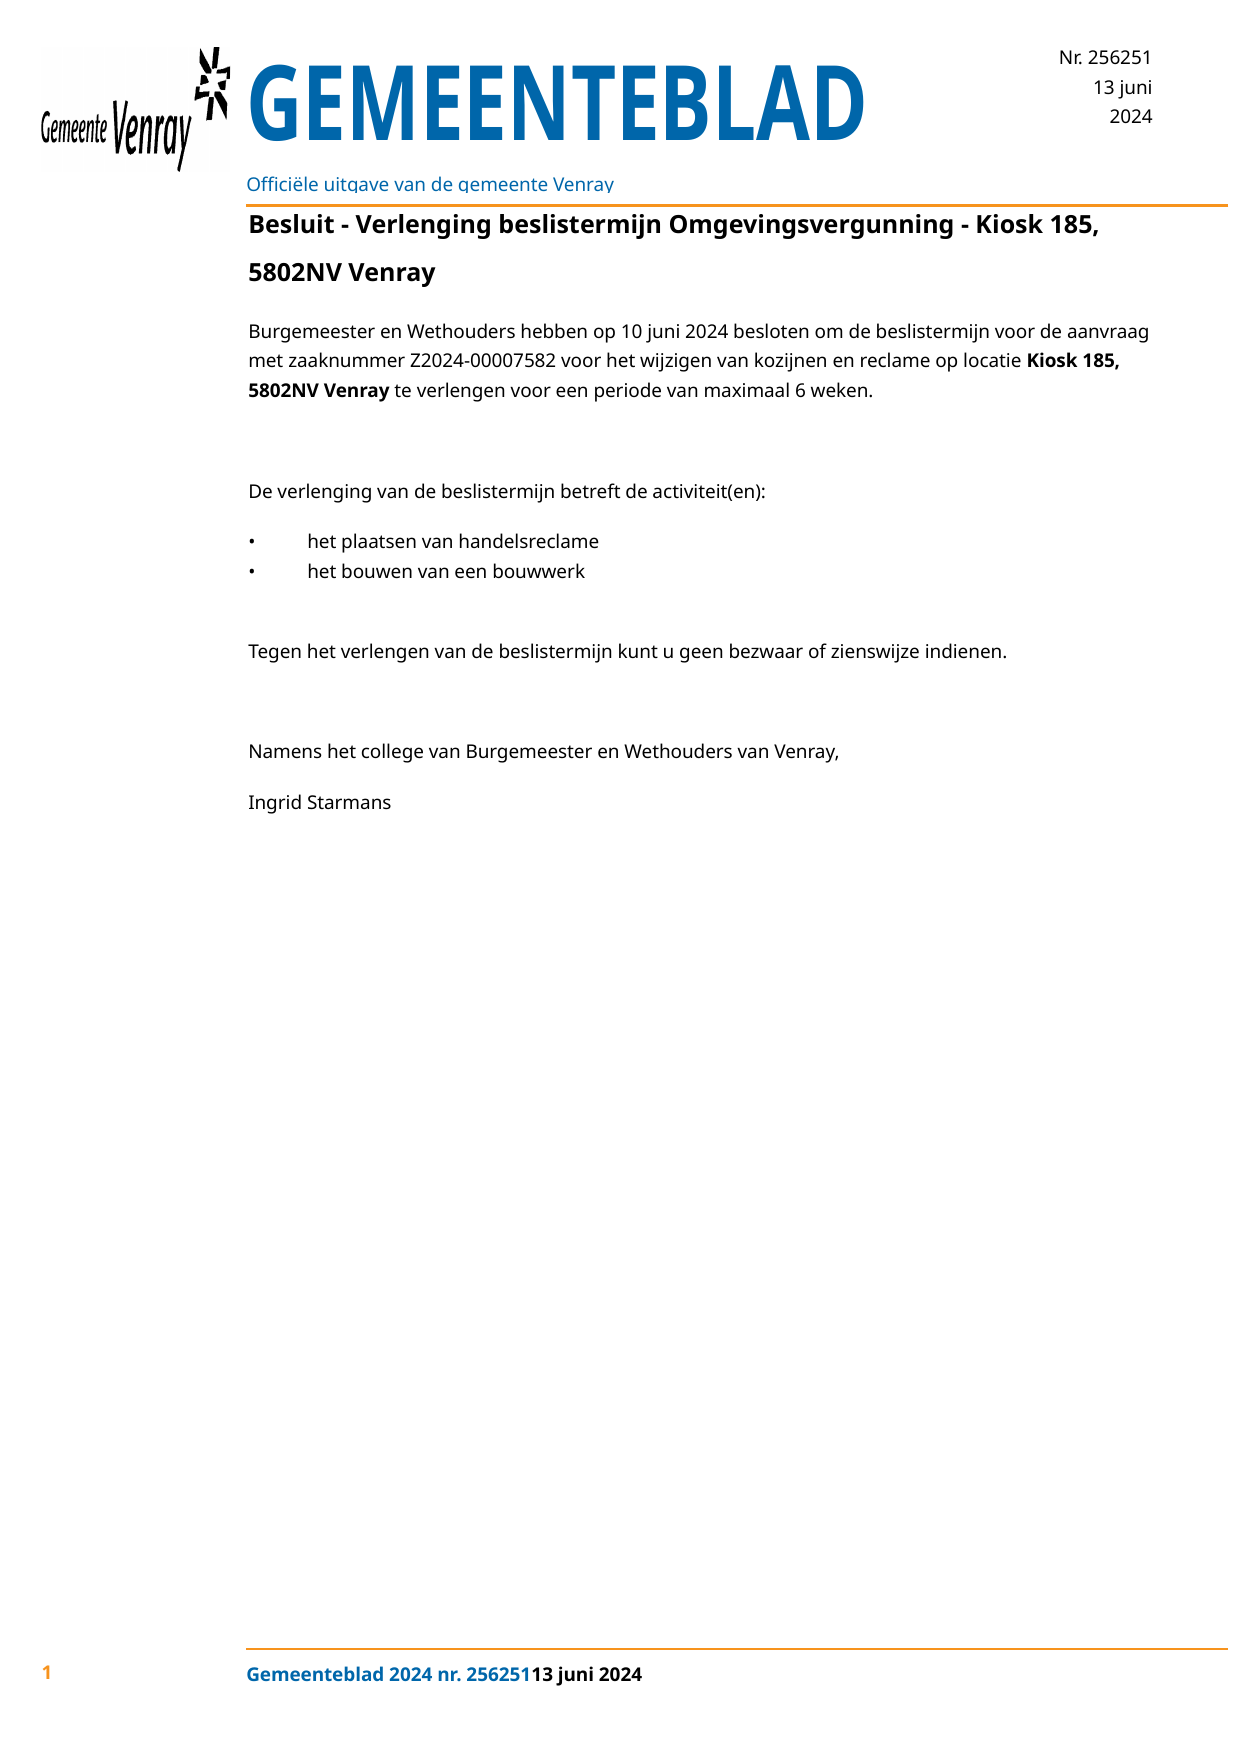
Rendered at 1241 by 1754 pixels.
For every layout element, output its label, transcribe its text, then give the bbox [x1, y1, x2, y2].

list het plaatsen van handelsreclame [248, 528, 1152, 554]
text Burgemeester en Wethouders hebben op 10 juni 2024 besloten om de beslistermijn voor de aanvraag met zaaknummer Z2024-00007582 voor het wijzigen van kozijnen en reclame op locatie Kiosk 185, 5802NV Venray te verlengen voor een periode van maximaal 6 weken. [248, 318, 1152, 403]
text Tegen het verlengen van de beslistermijn kunt u geen bezwaar of zienswijze indienen. [248, 638, 1152, 664]
text Besluit - Verlenging beslistermijn Omgevingsvergunning - Kiosk 185, 5802NV Venray [248, 207, 1152, 288]
picture [41, 47, 231, 172]
text Namens het college van Burgemeester en Wethouders van Venray, [248, 739, 1152, 764]
text De verlenging van de beslistermijn betreft de activiteit(en): [248, 478, 1152, 504]
list het bouwen van een bouwwerk [248, 558, 1152, 584]
text Ingrid Starmans [248, 789, 1152, 815]
